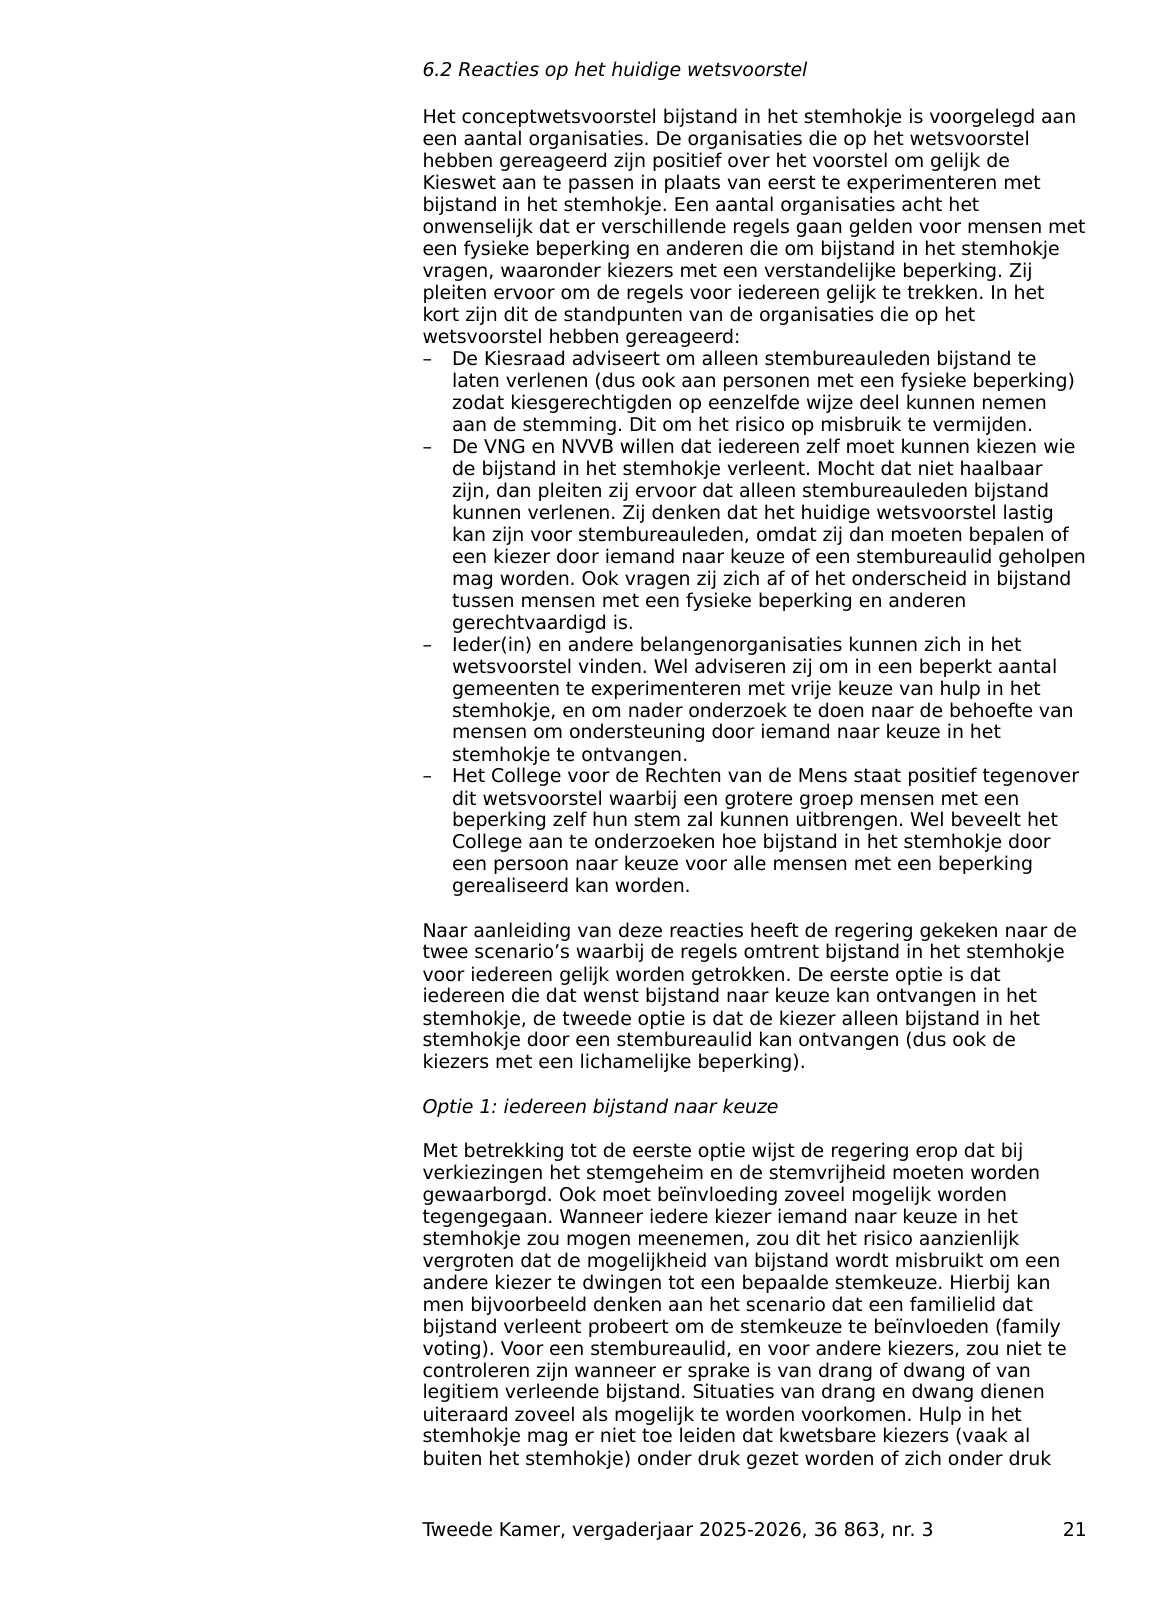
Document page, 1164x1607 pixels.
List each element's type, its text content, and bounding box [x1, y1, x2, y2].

text Het conceptwetsvoorstel bijstand in het stemhokje is voorgelegd aan een aantal organisaties. De organisaties die op het wetsvoorstel hebben gereageerd zijn positief over het voorstel om gelijk de Kieswet aan te passen in plaats van eerst te experimenteren met bijstand in het stemhokje. Een aantal organisaties acht het onwenselijk dat er verschillende regels gaan gelden voor mensen met een fysieke beperking en anderen die om bijstand in het stemhokje vragen, waaronder kiezers met een verstandelijke beperking. Zij pleiten ervoor om de regels voor iedereen gelijk te trekken. In het kort zijn dit de standpunten van de organisaties die op het wetsvoorstel hebben gereageerd: [422, 106, 1087, 348]
subtitle Optie 1: iedereen bijstand naar keuze [422, 1096, 1087, 1117]
text Naar aanleiding van deze reacties heeft de regering gekeken naar de twee scenario’s waarbij de regels omtrent bijstand in het stemhokje voor iedereen gelijk worden getrokken. De eerste optie is dat iedereen die dat wenst bijstand naar keuze kan ontvangen in het stemhokje, de tweede optie is dat de kiezer alleen bijstand in het stemhokje door een stembureaulid kan ontvangen (dus ook de kiezers met een lichamelijke beperking). [422, 919, 1087, 1073]
text – Ieder(in) en andere belangenorganisaties kunnen zich in het wetsvoorstel vinden. Wel adviseren zij om in een beperkt aantal gemeenten te experimenteren met vrije keuze van hulp in het stemhokje, en om nader onderzoek te doen naar de behoefte van mensen om ondersteuning door iemand naar keuze in het stemhokje te ontvangen. [422, 633, 1087, 765]
text – Het College voor de Rechten van de Mens staat positief tegenover dit wetsvoorstel waarbij een grotere groep mensen met een beperking zelf hun stem zal kunnen uitbrengen. Wel beveelt het College aan te onderzoeken hoe bijstand in het stemhokje door een persoon naar keuze voor alle mensen met een beperking gerealiseerd kan worden. [422, 765, 1087, 897]
text – De VNG en NVVB willen dat iedereen zelf moet kunnen kiezen wie de bijstand in het stemhokje verleent. Mocht dat niet haalbaar zijn, dan pleiten zij ervoor dat alleen stembureauleden bijstand kunnen verlenen. Zij denken dat het huidige wetsvoorstel lastig kan zijn voor stembureauleden, omdat zij dan moeten bepalen of een kiezer door iemand naar keuze of een stembureaulid geholpen mag worden. Ook vragen zij zich af of het onderscheid in bijstand tussen mensen met een fysieke beperking en anderen gerechtvaardigd is. [422, 436, 1087, 633]
text – De Kiesraad adviseert om alleen stembureauleden bijstand te laten verlenen (dus ook aan personen met een fysieke beperking) zodat kiesgerechtigden op eenzelfde wijze deel kunnen nemen aan de stemming. Dit om het risico op misbruik te vermijden. [422, 348, 1087, 436]
text Met betrekking tot de eerste optie wijst de regering erop dat bij verkiezingen het stemgeheim en de stemvrijheid moeten worden gewaarborgd. Ook moet beïnvloeding zoveel mogelijk worden tegengegaan. Wanneer iedere kiezer iemand naar keuze in het stemhokje zou mogen meenemen, zou dit het risico aanzienlijk vergroten dat de mogelijkheid van bijstand wordt misbruikt om een andere kiezer te dwingen tot een bepaalde stemkeuze. Hierbij kan men bijvoorbeeld denken aan het scenario dat een familielid dat bijstand verleent probeert om de stemkeuze te beïnvloeden (family voting). Voor een stembureaulid, en voor andere kiezers, zou niet te controleren zijn wanneer er sprake is van drang of dwang of van legitiem verleende bijstand. Situaties van drang en dwang dienen uiteraard zoveel als mogelijk te worden voorkomen. Hulp in het stemhokje mag er niet toe leiden dat kwetsbare kiezers (vaak al buiten het stemhokje) onder druk gezet worden of zich onder druk [422, 1140, 1087, 1469]
subtitle 6.2 Reacties op het huidige wetsvoorstel [422, 59, 1087, 81]
